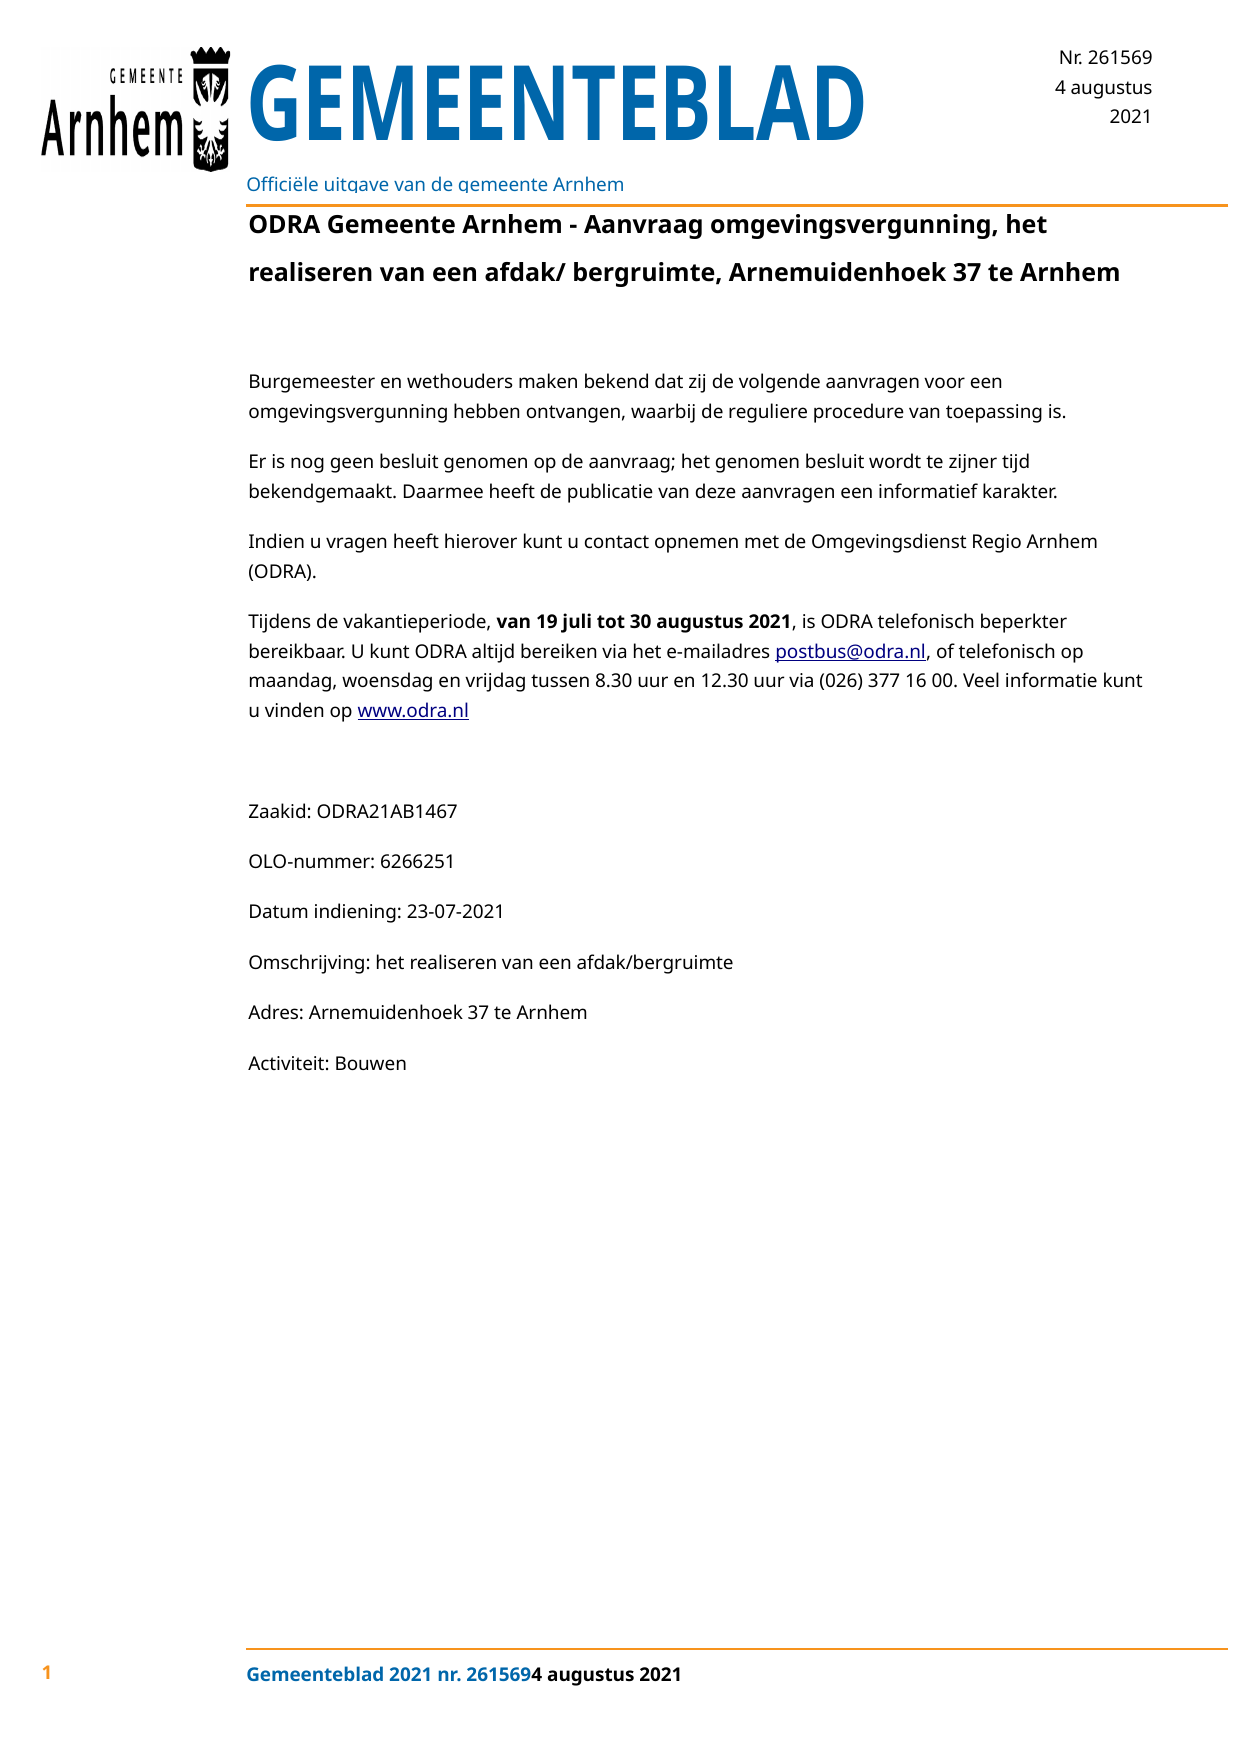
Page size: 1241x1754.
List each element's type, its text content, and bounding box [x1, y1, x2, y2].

text Indien u vragen heeft hierover kunt u contact opnemen met de Omgevingsdienst Regio Arnhem (ODRA). [248, 528, 1152, 584]
text Datum indiening: 23-07-2021 [248, 899, 1152, 924]
picture [41, 47, 231, 172]
text OLO-nummer: 6266251 [248, 848, 1152, 874]
text Activiteit: Bouwen [248, 1050, 1152, 1076]
text Er is nog geen besluit genomen op de aanvraag; het genomen besluit wordt te zijner tijd bekendgemaakt. Daarmee heeft de publicatie van deze aanvragen een informatief karakter. [248, 448, 1152, 504]
text Adres: Arnemuidenhoek 37 te Arnhem [248, 999, 1152, 1025]
text Tijdens de vakantieperiode, van 19 juli tot 30 augustus 2021, is ODRA telefonisch beperkter bereikbaar. U kunt ODRA altijd bereiken via het e-mailadres postbus@odra.nl, of telefonisch op maandag, woensdag en vrijdag tussen 8.30 uur en 12.30 uur via (026) 377 16 00. Veel informatie kunt u vinden op www.odra.nl [248, 608, 1152, 723]
text Omschrijving: het realiseren van een afdak/bergruimte [248, 949, 1152, 975]
text Burgemeester en wethouders maken bekend dat zij de volgende aanvragen voor een omgevingsvergunning hebben ontvangen, waarbij de reguliere procedure van toepassing is. [248, 368, 1152, 424]
text Zaakid: ODRA21AB1467 [248, 798, 1152, 824]
text ODRA Gemeente Arnhem - Aanvraag omgevingsvergunning, het realiseren van een afdak/ bergruimte, Arnemuidenhoek 37 te Arnhem [248, 207, 1152, 288]
